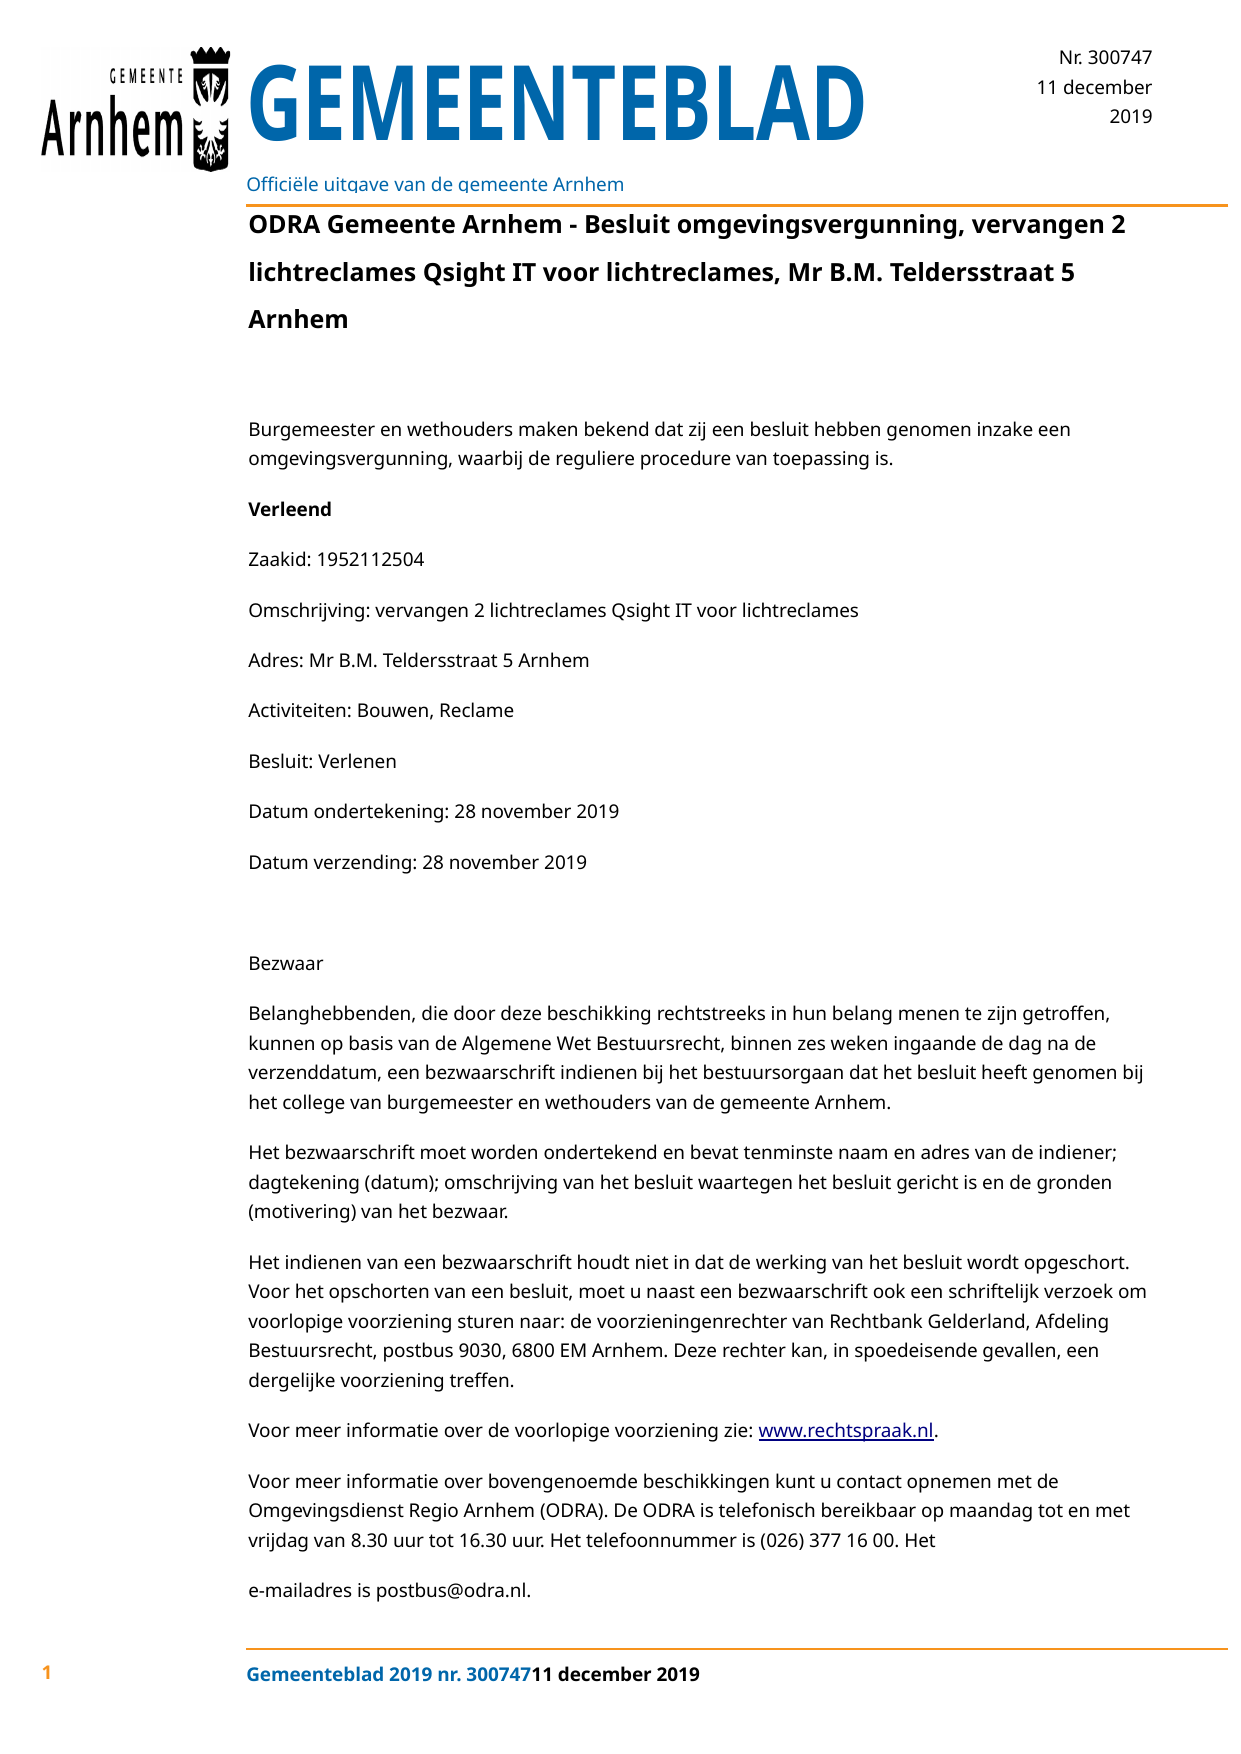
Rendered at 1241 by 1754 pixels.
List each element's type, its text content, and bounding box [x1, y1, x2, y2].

picture [41, 47, 231, 172]
text Burgemeester en wethouders maken bekend dat zij een besluit hebben genomen inzake een omgevingsvergunning, waarbij de reguliere procedure van toepassing is. [248, 416, 1152, 471]
text Voor meer informatie over de voorlopige voorziening zie: www.rechtspraak.nl. [248, 1418, 1152, 1443]
text Datum ondertekening: 28 november 2019 [248, 798, 1152, 824]
text Verleend [248, 496, 1152, 522]
text ODRA Gemeente Arnhem - Besluit omgevingsvergunning, vervangen 2 lichtreclames Qsight IT voor lichtreclames, Mr B.M. Teldersstraat 5 Arnhem [248, 207, 1152, 336]
text e-mailadres is postbus@odra.nl. [248, 1578, 1152, 1603]
text Zaakid: 1952112504 [248, 546, 1152, 572]
text Omschrijving: vervangen 2 lichtreclames Qsight IT voor lichtreclames [248, 597, 1152, 622]
text Het indienen van een bezwaarschrift houdt niet in dat de werking van het besluit wordt opgeschort. Voor het opschorten van een besluit, moet u naast een bezwaarschrift ook een schriftelijk verzoek om voorlopige voorziening sturen naar: de voorzieningenrechter van Rechtbank Gelderland, Afdeling Bestuursrecht, postbus 9030, 6800 EM Arnhem. Deze rechter kan, in spoedeisende gevallen, een dergelijke voorziening treffen. [248, 1249, 1152, 1393]
text Het bezwaarschrift moet worden ondertekend en bevat tenminste naam en adres van de indiener; dagtekening (datum); omschrijving van het besluit waartegen het besluit gericht is en de gronden (motivering) van het bezwaar. [248, 1139, 1152, 1224]
text Besluit: Verlenen [248, 748, 1152, 774]
text Adres: Mr B.M. Teldersstraat 5 Arnhem [248, 647, 1152, 673]
text Activiteiten: Bouwen, Reclame [248, 698, 1152, 723]
text Datum verzending: 28 november 2019 [248, 849, 1152, 874]
text Voor meer informatie over bovengenoemde beschikkingen kunt u contact opnemen met de Omgevingsdienst Regio Arnhem (ODRA). De ODRA is telefonisch bereikbaar op maandag tot en met vrijdag van 8.30 uur tot 16.30 uur. Het telefoonnummer is (026) 377 16 00. Het [248, 1468, 1152, 1553]
text Belanghebbenden, die door deze beschikking rechtstreeks in hun belang menen te zijn getroffen, kunnen op basis van de Algemene Wet Bestuursrecht, binnen zes weken ingaande de dag na de verzenddatum, een bezwaarschrift indienen bij het bestuursorgaan dat het besluit heeft genomen bij het college van burgemeester en wethouders van de gemeente Arnhem. [248, 1000, 1152, 1114]
text Bezwaar [248, 950, 1152, 975]
